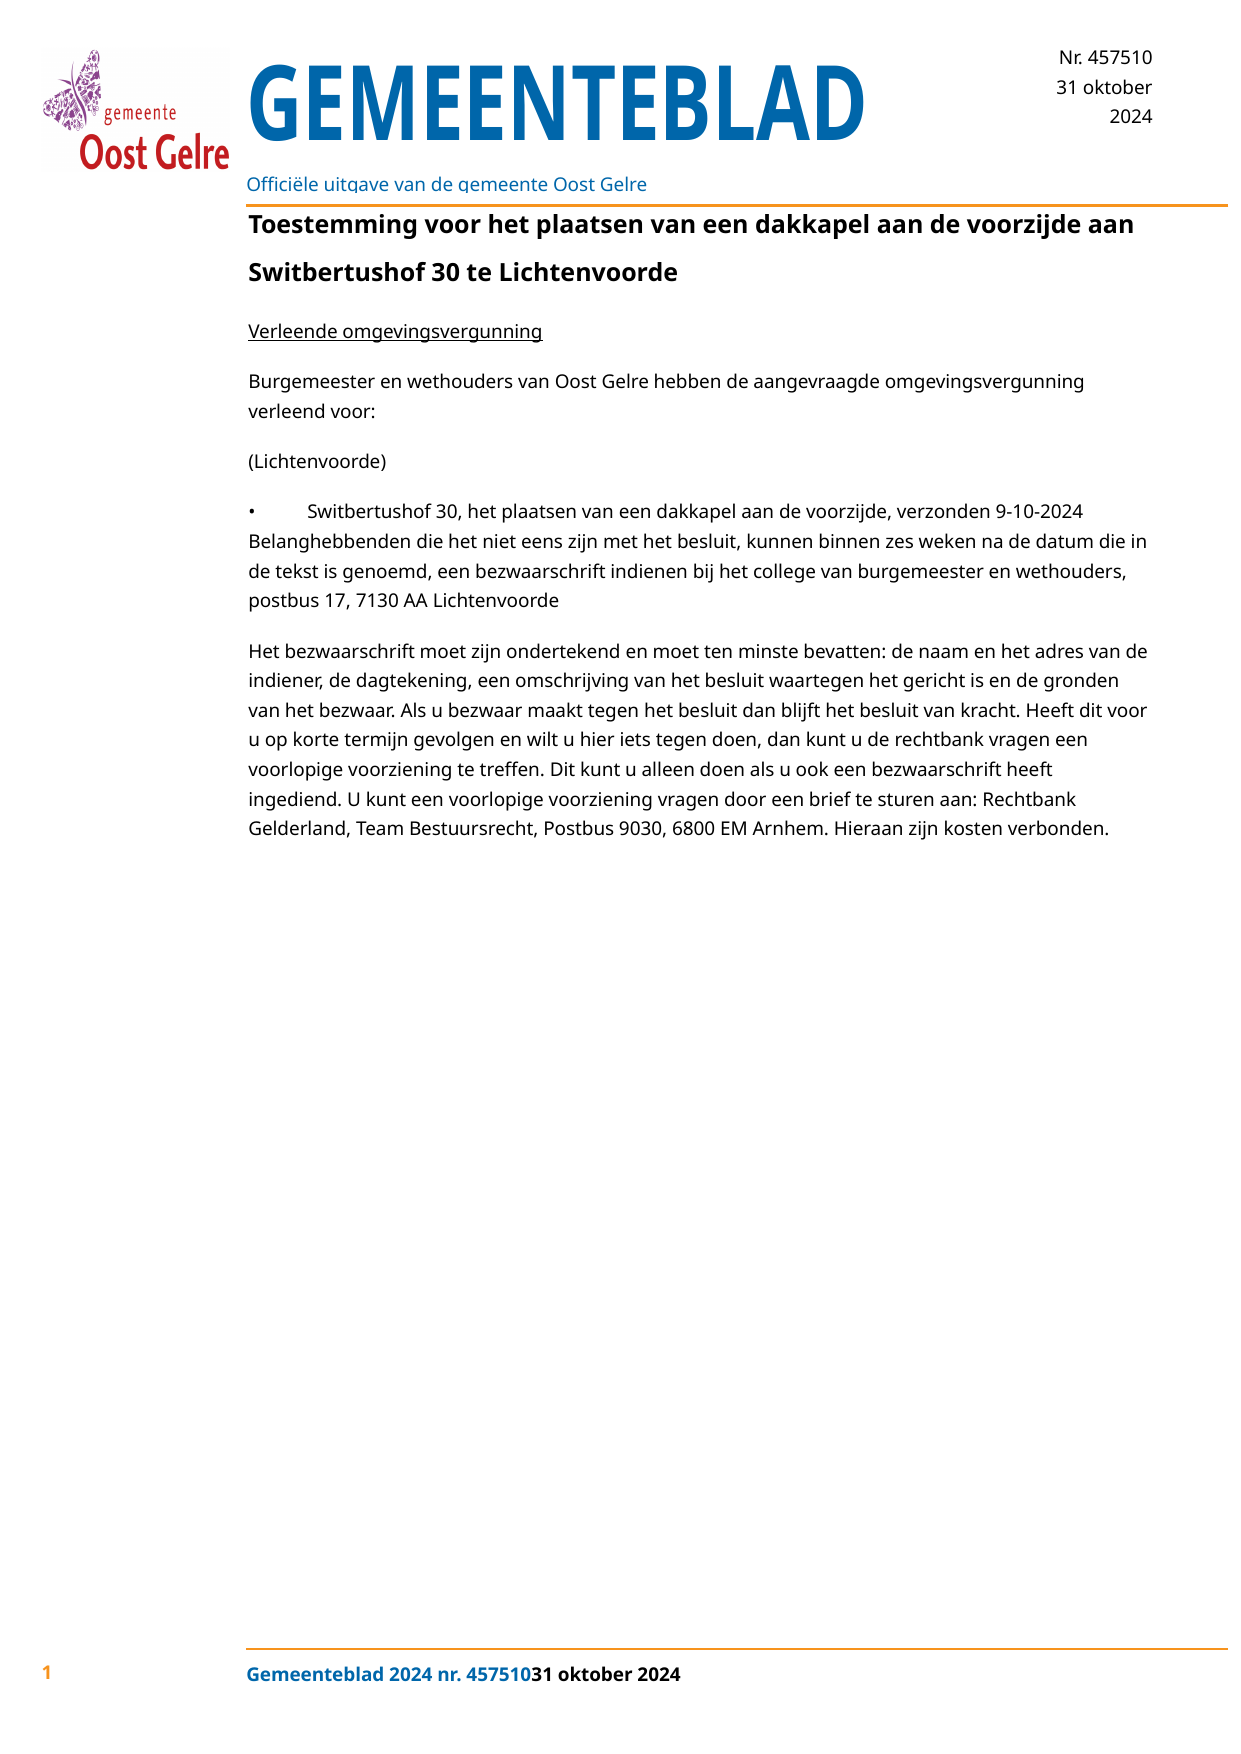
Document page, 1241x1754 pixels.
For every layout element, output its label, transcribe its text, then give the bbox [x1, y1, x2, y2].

text Toestemming voor het plaatsen van een dakkapel aan de voorzijde aan Switbertushof 30 te Lichtenvoorde [248, 207, 1152, 288]
text Belanghebbenden die het niet eens zijn met het besluit, kunnen binnen zes weken na de datum die in de tekst is genoemd, een bezwaarschrift indienen bij het college van burgemeester en wethouders, postbus 17, 7130 AA Lichtenvoorde [248, 528, 1152, 613]
text Het bezwaarschrift moet zijn ondertekend en moet ten minste bevatten: de naam en het adres van de indiener, de dagtekening, een omschrijving van het besluit waartegen het gericht is en de gronden van het bezwaar. Als u bezwaar maakt tegen het besluit dan blijft het besluit van kracht. Heeft dit voor u op korte termijn gevolgen en wilt u hier iets tegen doen, dan kunt u de rechtbank vragen een voorlopige voorziening te treffen. Dit kunt u alleen doen als u ook een bezwaarschrift heeft ingediend. U kunt een voorlopige voorziening vragen door een brief te sturen aan: Rechtbank Gelderland, Team Bestuursrecht, Postbus 9030, 6800 EM Arnhem. Hieraan zijn kosten verbonden. [248, 638, 1152, 841]
text (Lichtenvoorde) [248, 448, 1152, 474]
list Switbertushof 30, het plaatsen van een dakkapel aan de voorzijde, verzonden 9-10-2024 [248, 499, 1152, 524]
picture [41, 47, 231, 172]
text Burgemeester en wethouders van Oost Gelre hebben de aangevraagde omgevingsvergunning verleend voor: [248, 368, 1152, 424]
text Verleende omgevingsvergunning [248, 318, 1152, 344]
